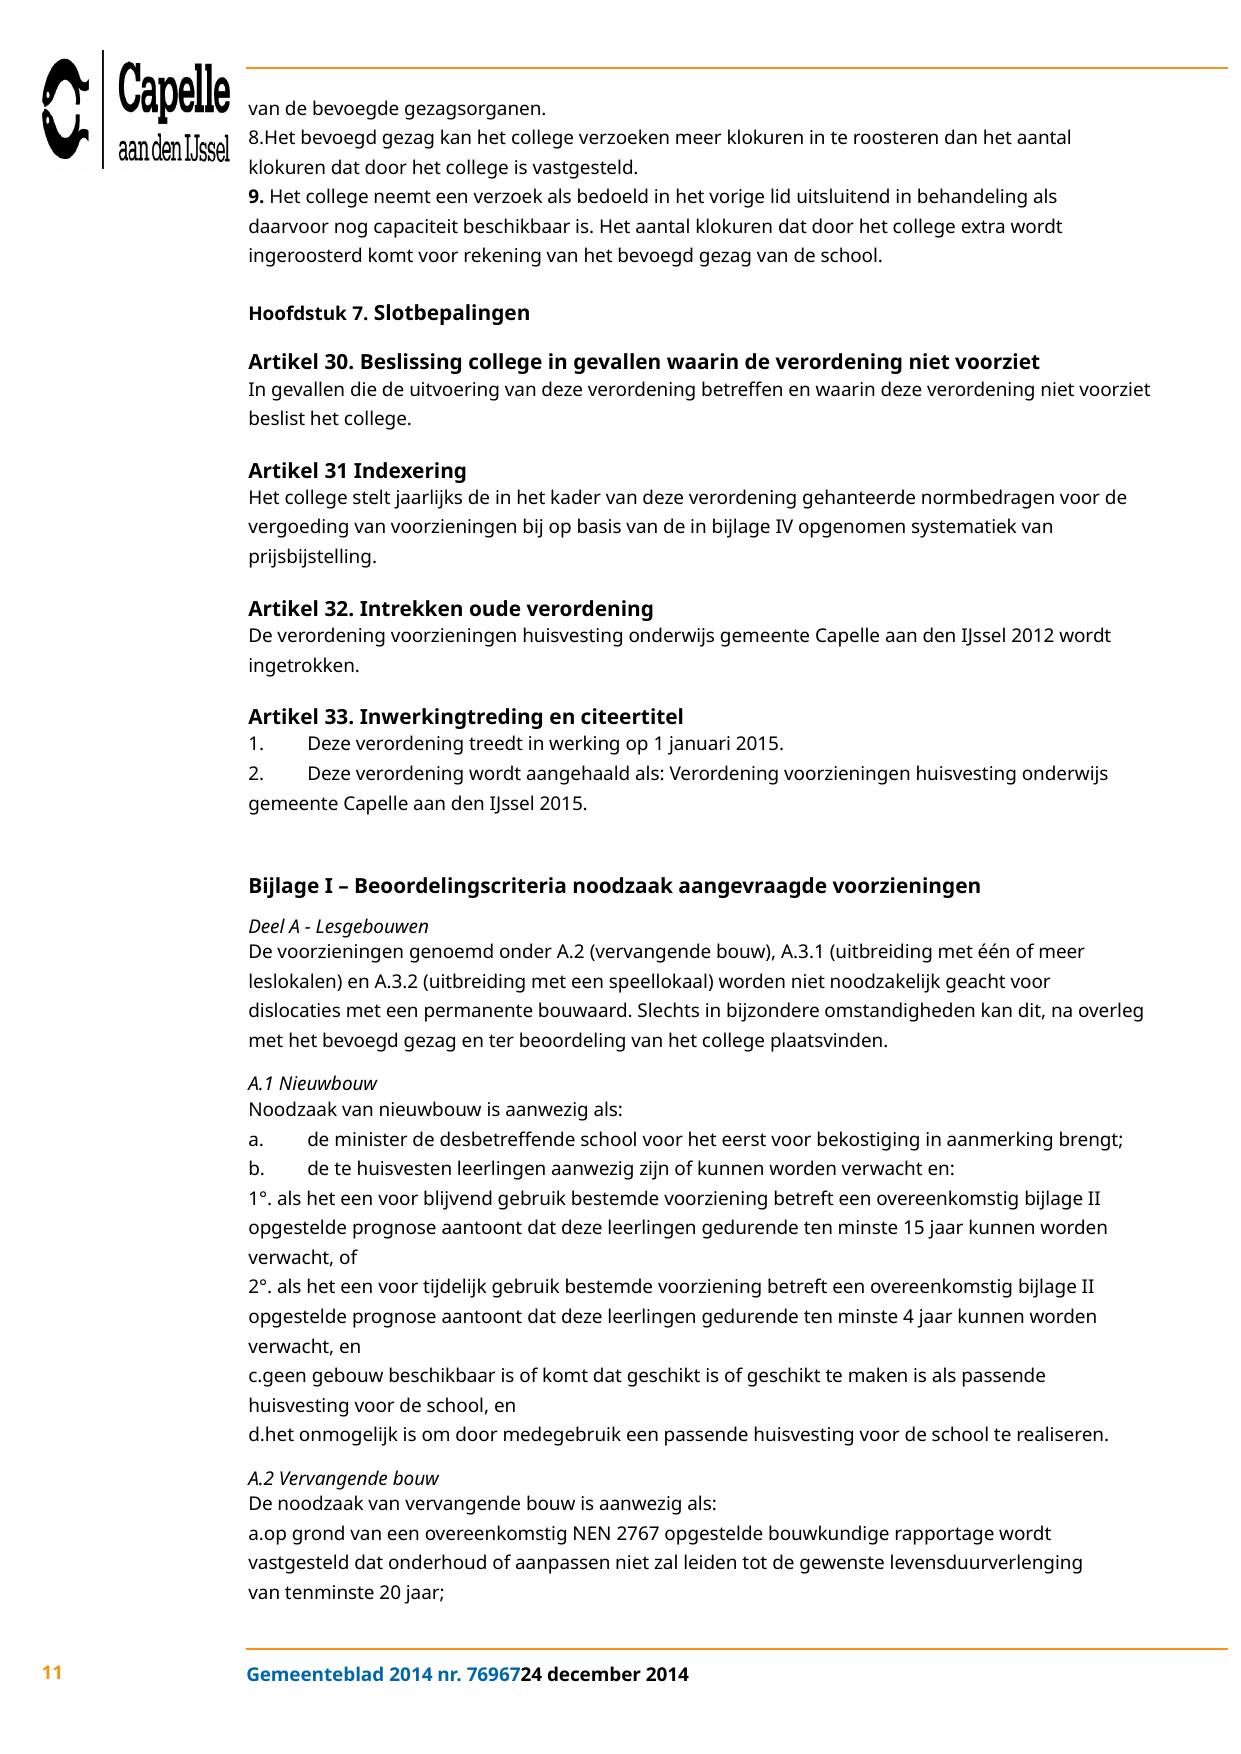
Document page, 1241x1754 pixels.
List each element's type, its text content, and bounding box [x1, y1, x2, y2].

text Artikel 32. Intrekken oude verordening [248, 594, 1152, 622]
text Bijlage I – Beoordelingscriteria noodzaak aangevraagde voorzieningen [248, 871, 1152, 899]
text verwacht, of [248, 1244, 1152, 1270]
text vergoeding van voorzieningen bij op basis van de in bijlage IV opgenomen systematiek van [248, 514, 1152, 539]
text opgestelde prognose aantoont dat deze leerlingen gedurende ten minste 15 jaar kunnen worden [248, 1214, 1152, 1240]
text 1°. als het een voor blijvend gebruik bestemde voorziening betreft een overeenkomstig bijlage II [248, 1185, 1152, 1211]
text 8.Het bevoegd gezag kan het college verzoeken meer klokuren in te roosteren dan het aantal [248, 124, 1152, 150]
text ingeroosterd komt voor rekening van het bevoegd gezag van de school. [248, 243, 1152, 268]
text dislocaties met een permanente bouwaard. Slechts in bijzondere omstandigheden kan dit, na overleg [248, 998, 1152, 1023]
text Artikel 30. Beslissing college in gevallen waarin de verordening niet voorziet [248, 347, 1152, 376]
text 9. Het college neemt een verzoek als bedoeld in het vorige lid uitsluitend in behandeling als [248, 183, 1152, 209]
text leslokalen) en A.3.2 (uitbreiding met een speellokaal) worden niet noodzakelijk geacht voor [248, 968, 1152, 994]
text verwacht, en [248, 1333, 1152, 1358]
text Deel A - Lesgebouwen [248, 913, 1152, 938]
text vastgesteld dat onderhoud of aanpassen niet zal leiden tot de gewenste levensduurverlenging [248, 1549, 1152, 1575]
text De verordening voorzieningen huisvesting onderwijs gemeente Capelle aan den IJssel 2012 wordt [248, 622, 1152, 648]
text opgestelde prognose aantoont dat deze leerlingen gedurende ten minste 4 jaar kunnen worden [248, 1303, 1152, 1329]
text ingetrokken. [248, 652, 1152, 677]
text beslist het college. [248, 405, 1152, 431]
text A.2 Vervangende bouw [248, 1465, 1152, 1490]
text De voorzieningen genoemd onder A.2 (vervangende bouw), A.3.1 (uitbreiding met één of meer [248, 938, 1152, 964]
list de te huisvesten leerlingen aanwezig zijn of kunnen worden verwacht en: [248, 1155, 1152, 1181]
list Deze verordening wordt aangehaald als: Verordening voorzieningen huisvesting onderwijs [248, 760, 1152, 786]
text Hoofdstuk 7. Slotbepalingen [248, 298, 1152, 326]
text Artikel 33. Inwerkingtreding en citeertitel [248, 702, 1152, 731]
text Noodzaak van nieuwbouw is aanwezig als: [248, 1096, 1152, 1122]
text De noodzaak van vervangende bouw is aanwezig als: [248, 1490, 1152, 1516]
text van de bevoegde gezagsorganen. [248, 95, 1152, 121]
text van tenminste 20 jaar; [248, 1579, 1152, 1605]
text c.geen gebouw beschikbaar is of komt dat geschikt is of geschikt te maken is als passende [248, 1362, 1152, 1388]
text Het college stelt jaarlijks de in het kader van deze verordening gehanteerde normbedragen voor de [248, 484, 1152, 510]
text prijsbijstelling. [248, 543, 1152, 569]
list de minister de desbetreffende school voor het eerst voor bekostiging in aanmerking brengt; [248, 1126, 1152, 1151]
text klokuren dat door het college is vastgesteld. [248, 154, 1152, 180]
picture [41, 47, 231, 172]
text a.op grond van een overeenkomstig NEN 2767 opgestelde bouwkundige rapportage wordt [248, 1520, 1152, 1546]
text d.het onmogelijk is om door medegebruik een passende huisvesting voor de school te realiseren. [248, 1422, 1152, 1447]
text A.1 Nieuwbouw [248, 1070, 1152, 1096]
text daarvoor nog capaciteit beschikbaar is. Het aantal klokuren dat door het college extra wordt [248, 213, 1152, 239]
text huisvesting voor de school, en [248, 1392, 1152, 1418]
text Artikel 31 Indexering [248, 456, 1152, 484]
text In gevallen die de uitvoering van deze verordening betreffen en waarin deze verordening niet voorziet [248, 376, 1152, 401]
text gemeente Capelle aan den IJssel 2015. [248, 790, 1152, 816]
text 2°. als het een voor tijdelijk gebruik bestemde voorziening betreft een overeenkomstig bijlage II [248, 1274, 1152, 1299]
list Deze verordening treedt in werking op 1 januari 2015. [248, 731, 1152, 756]
text met het bevoegd gezag en ter beoordeling van het college plaatsvinden. [248, 1027, 1152, 1053]
